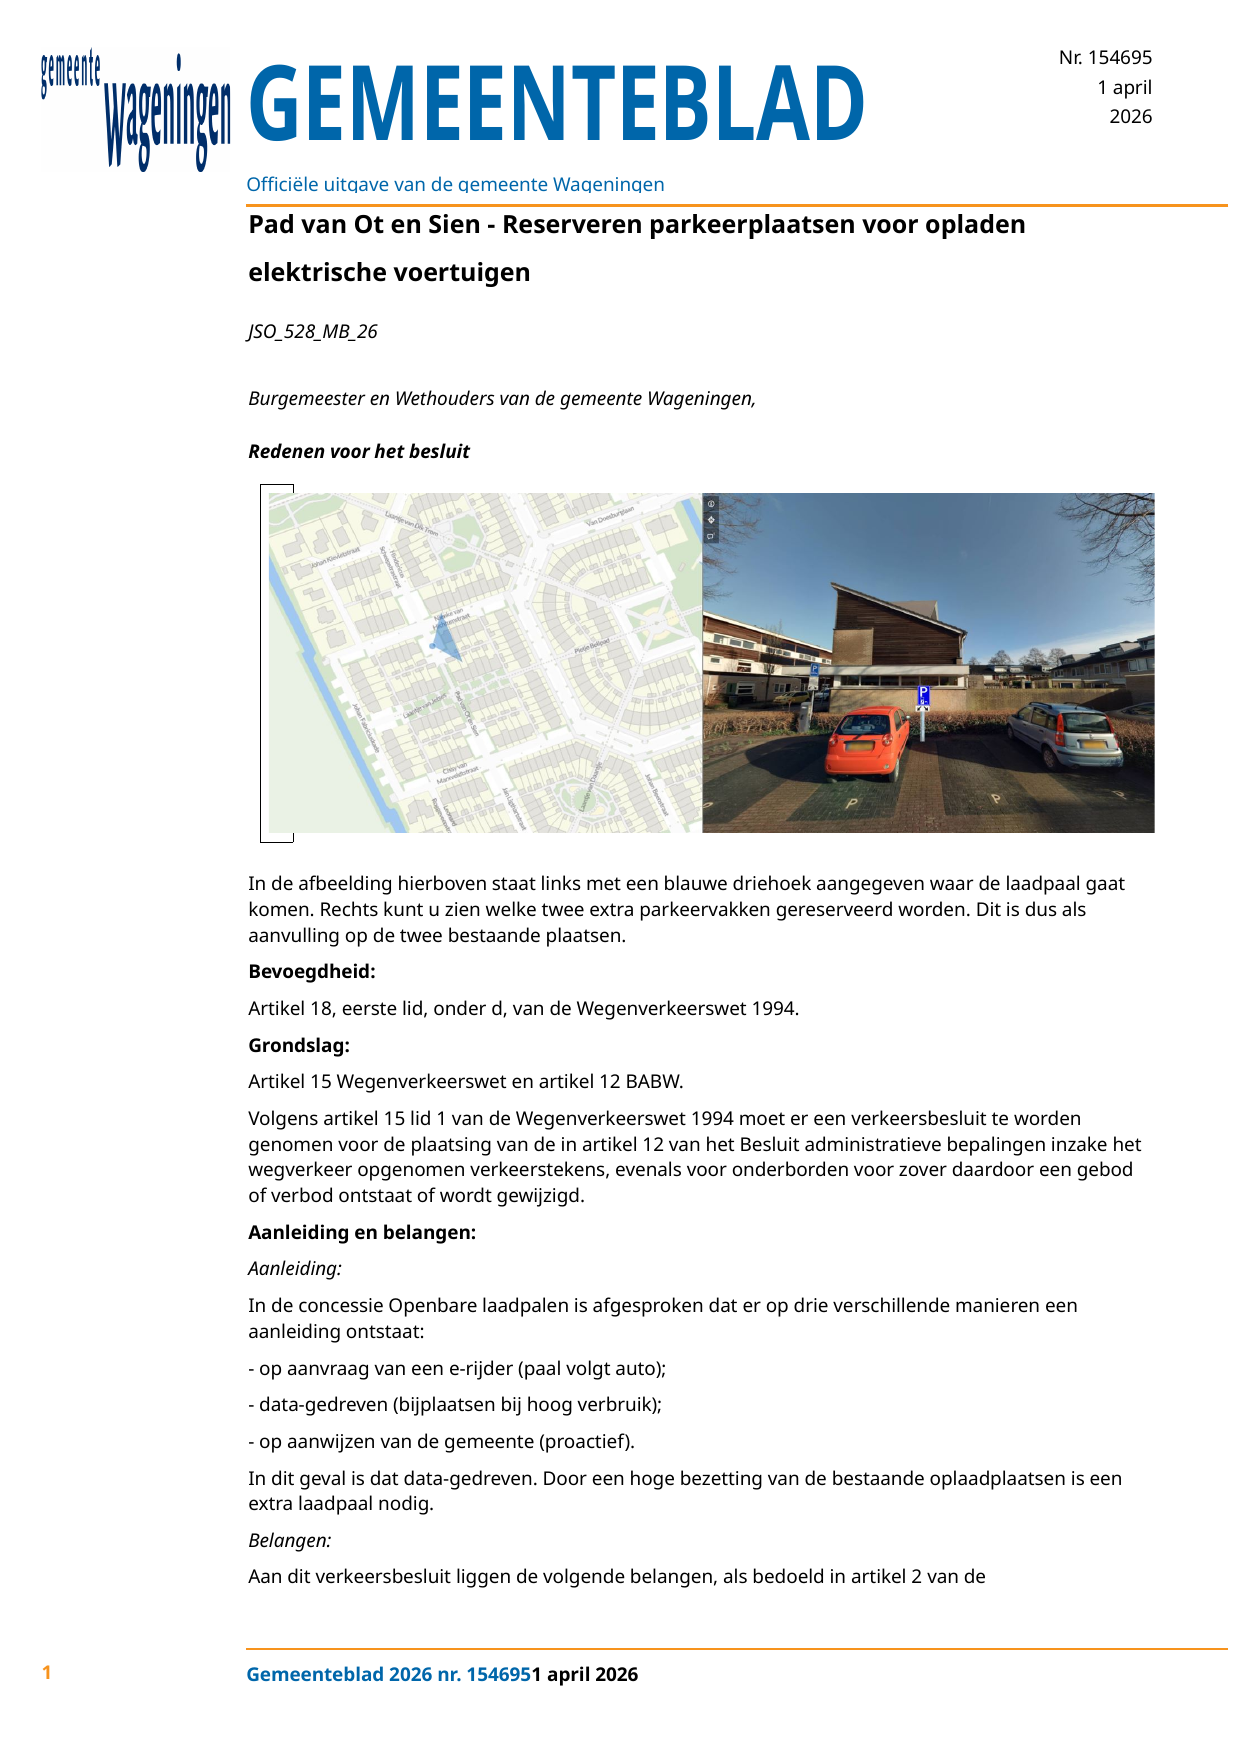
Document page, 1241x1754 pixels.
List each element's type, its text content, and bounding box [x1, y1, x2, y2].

text Volgens artikel 15 lid 1 van de Wegenverkeerswet 1994 moet er een verkeersbesluit te worden genomen voor de plaatsing van de in artikel 12 van het Besluit administratieve bepalingen inzake het wegverkeer opgenomen verkeerstekens, evenals voor onderborden voor zover daardoor een gebod of verbod ontstaat of wordt gewijzigd. [248, 1105, 1152, 1208]
text JSO_528_MB_26 [248, 318, 1152, 344]
text In de concessie Openbare laadpalen is afgesproken dat er op drie verschillende manieren een aanleiding ontstaat: [248, 1292, 1152, 1344]
text - op aanwijzen van de gemeente (proactief). [248, 1428, 1152, 1454]
text Artikel 18, eerste lid, onder d, van de Wegenverkeerswet 1994. [248, 995, 1152, 1021]
text - data-gedreven (bijplaatsen bij hoog verbruik); [248, 1391, 1152, 1417]
text Artikel 15 Wegenverkeerswet en artikel 12 BABW. [248, 1068, 1152, 1094]
text Burgemeester en Wethouders van de gemeente Wageningen, [248, 386, 1152, 411]
text Redenen voor het besluit [248, 438, 1152, 464]
text Belangen: [248, 1527, 1152, 1553]
text Aanleiding: [248, 1256, 1152, 1281]
text Bevoegdheid: [248, 958, 1152, 984]
text Aanleiding en belangen: [248, 1219, 1152, 1245]
picture [268, 493, 1155, 833]
picture [41, 47, 231, 172]
text Aan dit verkeersbesluit liggen de volgende belangen, als bedoeld in artikel 2 van de [248, 1564, 1152, 1589]
text Pad van Ot en Sien - Reserveren parkeerplaatsen voor opladen elektrische voertuigen [248, 207, 1152, 288]
text In dit geval is dat data-gedreven. Door een hoge bezetting van de bestaande oplaadplaatsen is een extra laadpaal nodig. [248, 1465, 1152, 1516]
text Grondslag: [248, 1032, 1152, 1057]
text In de afbeelding hierboven staat links met een blauwe driehoek aangegeven waar de laadpaal gaat komen. Rechts kunt u zien welke twee extra parkeervakken gereserveerd worden. Dit is dus als aanvulling op de twee bestaande plaatsen. [248, 870, 1152, 947]
text - op aanvraag van een e-rijder (paal volgt auto); [248, 1355, 1152, 1380]
